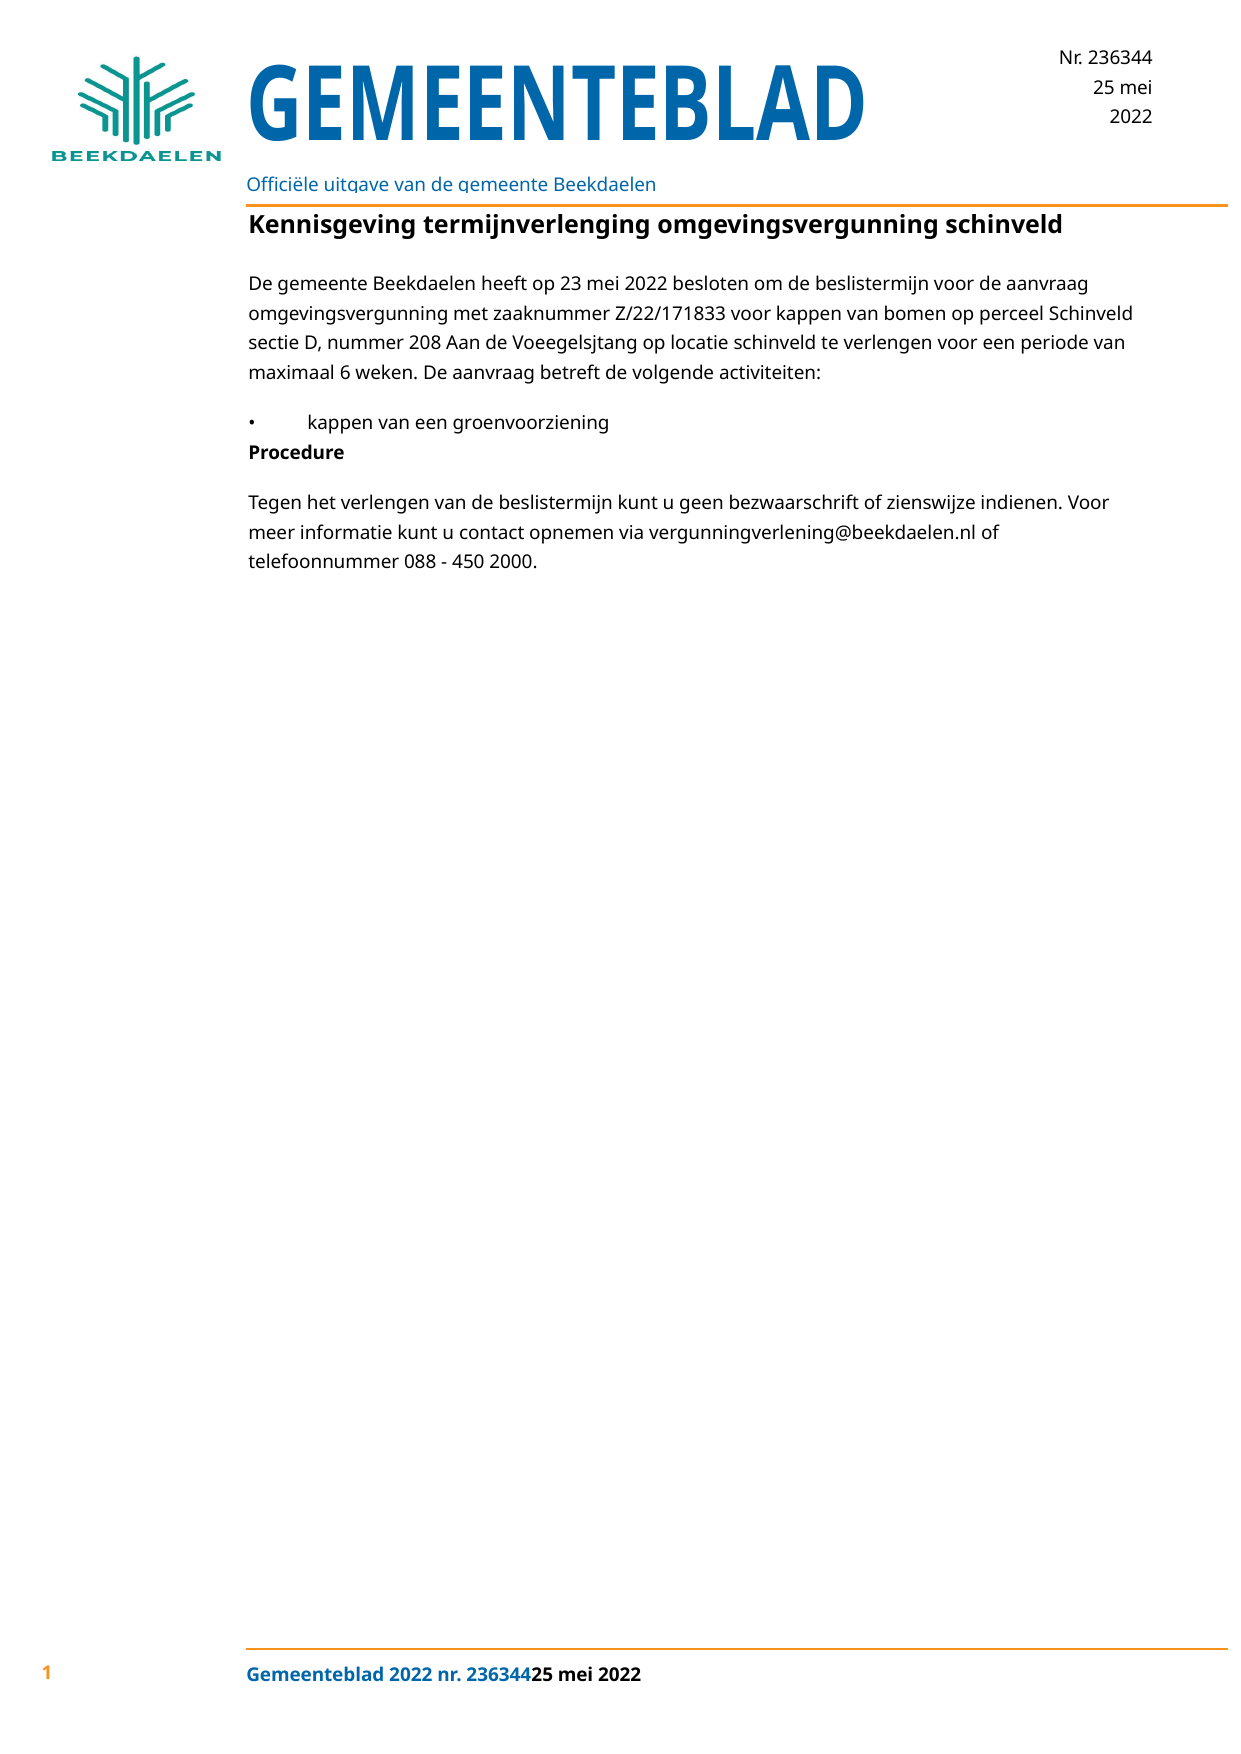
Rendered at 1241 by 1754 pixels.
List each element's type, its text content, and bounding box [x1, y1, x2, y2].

text Kennisgeving termijnverlenging omgevingsvergunning schinveld [248, 207, 1152, 241]
list kappen van een groenvoorziening [248, 409, 1152, 435]
text Tegen het verlengen van de beslistermijn kunt u geen bezwaarschrift of zienswijze indienen. Voor meer informatie kunt u contact opnemen via vergunningverlening@beekdaelen.nl of telefoonnummer 088 - 450 2000. [248, 489, 1152, 574]
text De gemeente Beekdaelen heeft op 23 mei 2022 besloten om de beslistermijn voor de aanvraag omgevingsvergunning met zaaknummer Z/22/171833 voor kappen van bomen op perceel Schinveld sectie D, nummer 208 Aan de Voeegelsjtang op locatie schinveld te verlengen voor een periode van maximaal 6 weken. De aanvraag betreft de volgende activiteiten: [248, 270, 1152, 385]
text Procedure [248, 439, 1152, 465]
picture [41, 47, 231, 172]
